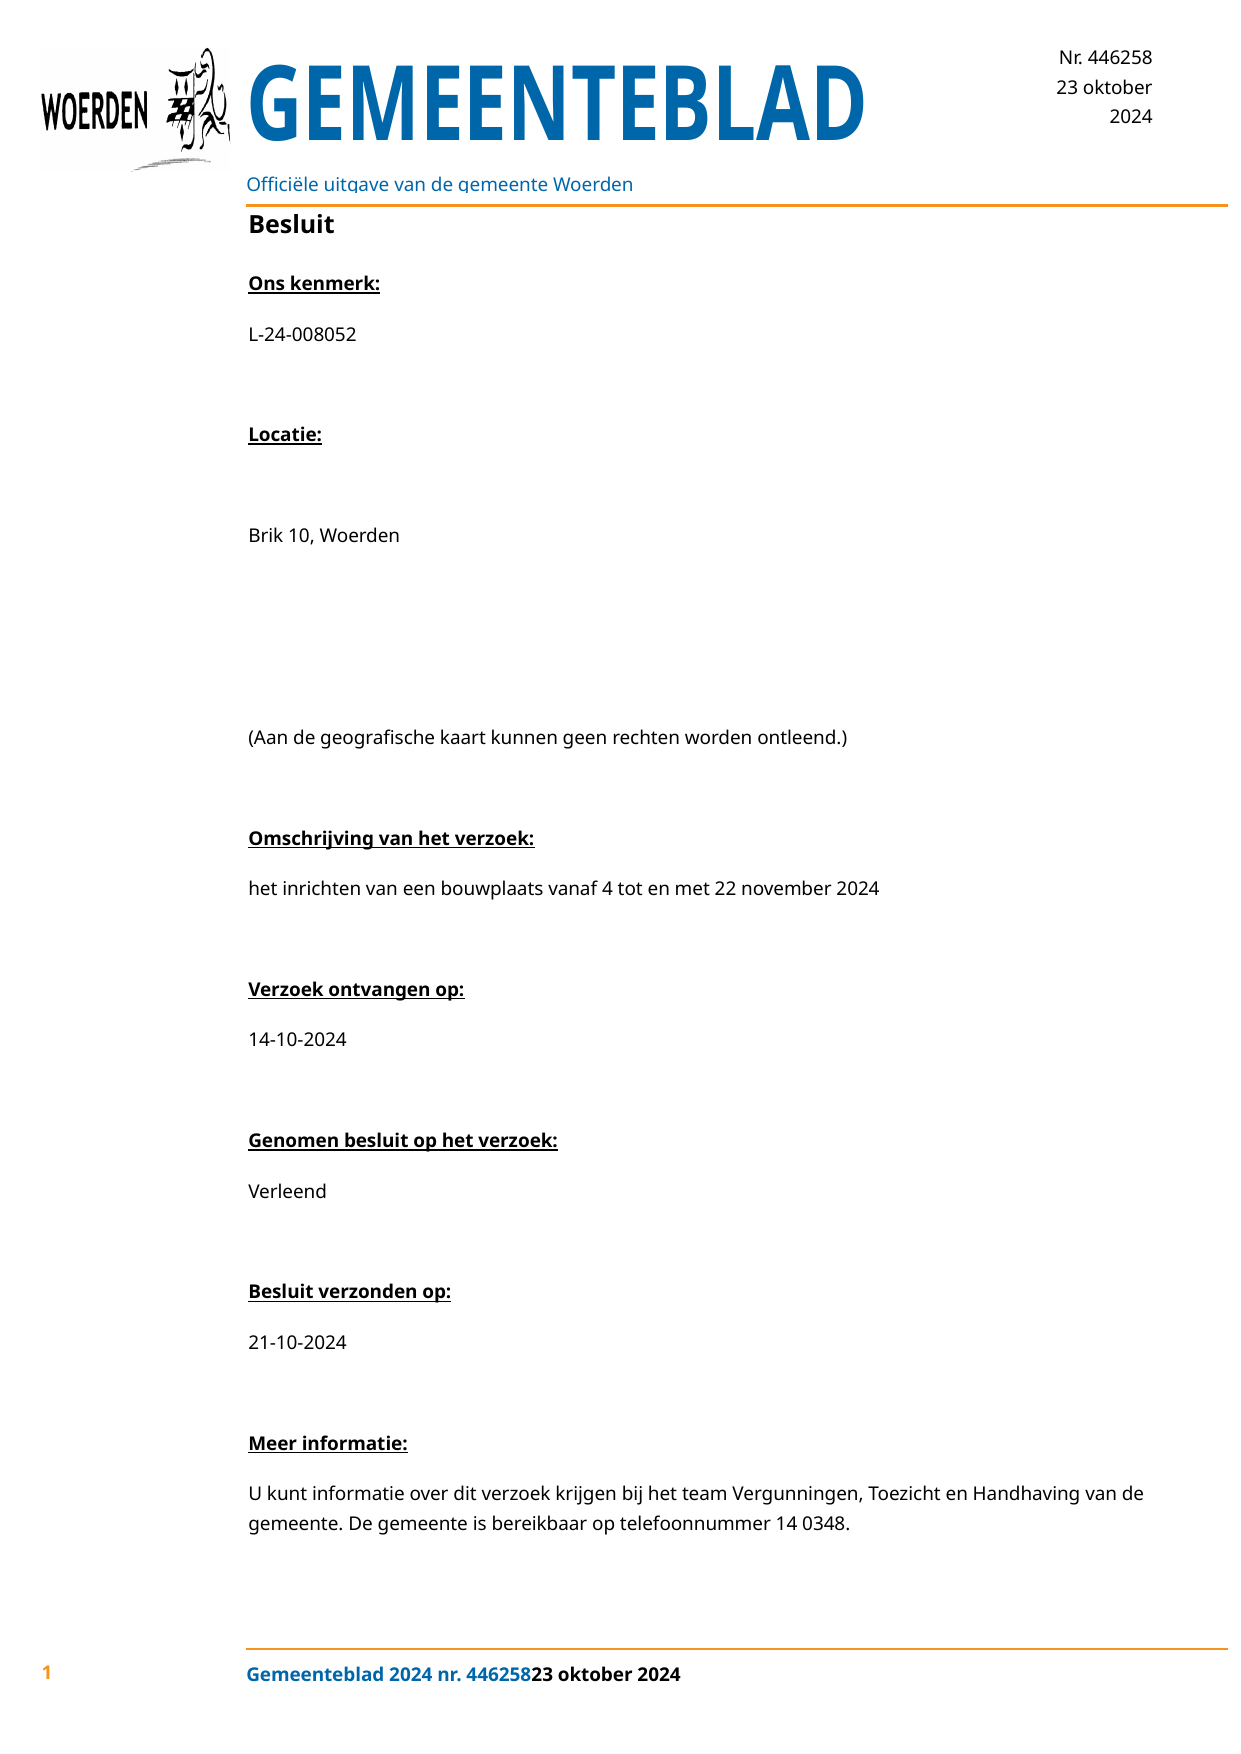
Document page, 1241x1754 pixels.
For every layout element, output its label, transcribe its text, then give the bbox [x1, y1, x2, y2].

text Besluit verzonden op: [248, 1279, 1152, 1304]
text Ons kenmerk: [248, 270, 1152, 296]
picture [41, 47, 231, 172]
text L-24-008052 [248, 321, 1152, 346]
text het inrichten van een bouwplaats vanaf 4 tot en met 22 november 2024 [248, 875, 1152, 901]
text U kunt informatie over dit verzoek krijgen bij het team Vergunningen, Toezicht en Handhaving van de gemeente. De gemeente is bereikbaar op telefoonnummer 14 0348. [248, 1480, 1152, 1536]
text (Aan de geografische kaart kunnen geen rechten worden ontleend.) [248, 724, 1152, 750]
text Brik 10, Woerden [248, 522, 1152, 548]
text Genomen besluit op het verzoek: [248, 1127, 1152, 1153]
text Besluit [248, 207, 1152, 241]
text 14-10-2024 [248, 1027, 1152, 1052]
text Meer informatie: [248, 1430, 1152, 1456]
text 21-10-2024 [248, 1329, 1152, 1355]
text Verleend [248, 1178, 1152, 1203]
text Verzoek ontvangen op: [248, 976, 1152, 1002]
text Locatie: [248, 422, 1152, 447]
text Omschrijving van het verzoek: [248, 825, 1152, 851]
